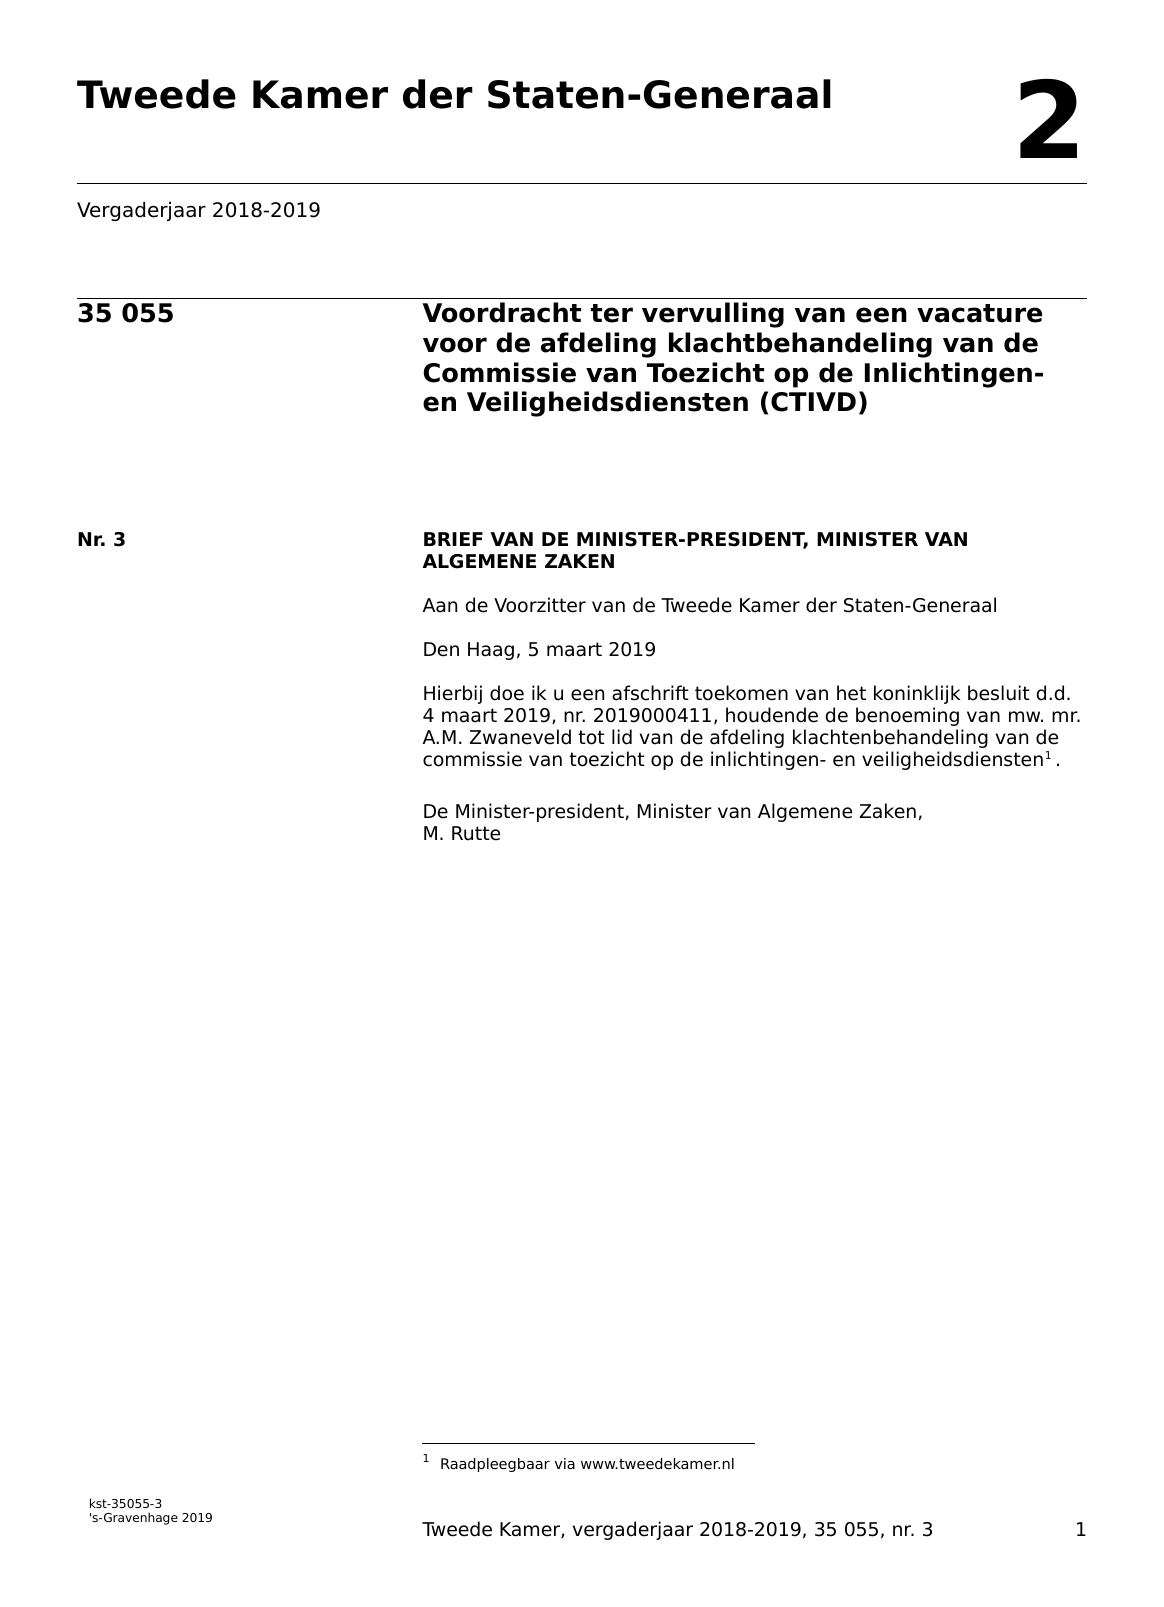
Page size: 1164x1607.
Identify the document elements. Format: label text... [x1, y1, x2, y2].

table_header Tweede Kamer der Staten-Generaal [77, 59, 886, 183]
subtitle Nr. 3 BRIEF VAN DE MINISTER-PRESIDENT, MINISTER VAN ALGEMENE ZAKEN [77, 529, 1087, 573]
text Den Haag, 5 maart 2019 [422, 639, 1087, 661]
text kst-35055-3 [88, 1497, 323, 1511]
text 's-Gravenhage 2019 [88, 1511, 323, 1525]
text Hierbij doe ik u een afschrift toekomen van het koninklijk besluit d.d. 4 maart 2019, nr. 2019000411, houdende de benoeming van mw. mr. A.M. Zwaneveld tot lid van de afdeling klachtenbehandeling van de commissie van toezicht op de inlichtingen- en veiligheidsdiensten. [422, 683, 1087, 771]
text Raadpleegbaar via www.tweedekamer.nl [422, 1452, 1087, 1474]
text De Minister-president, Minister van Algemene Zaken, M. Rutte [422, 801, 1087, 845]
table_header 2 [886, 59, 1087, 183]
text Aan de Voorzitter van de Tweede Kamer der Staten-Generaal [422, 595, 1087, 617]
table_cell Vergaderjaar 2018-2019 [77, 184, 1087, 298]
subtitle 35 055 Voordracht ter vervulling van een vacature voor de afdeling klachtbehandeling van de Commissie van Toezicht op de Inlichtingen- en Veiligheidsdiensten (CTIVD) [77, 299, 1087, 418]
